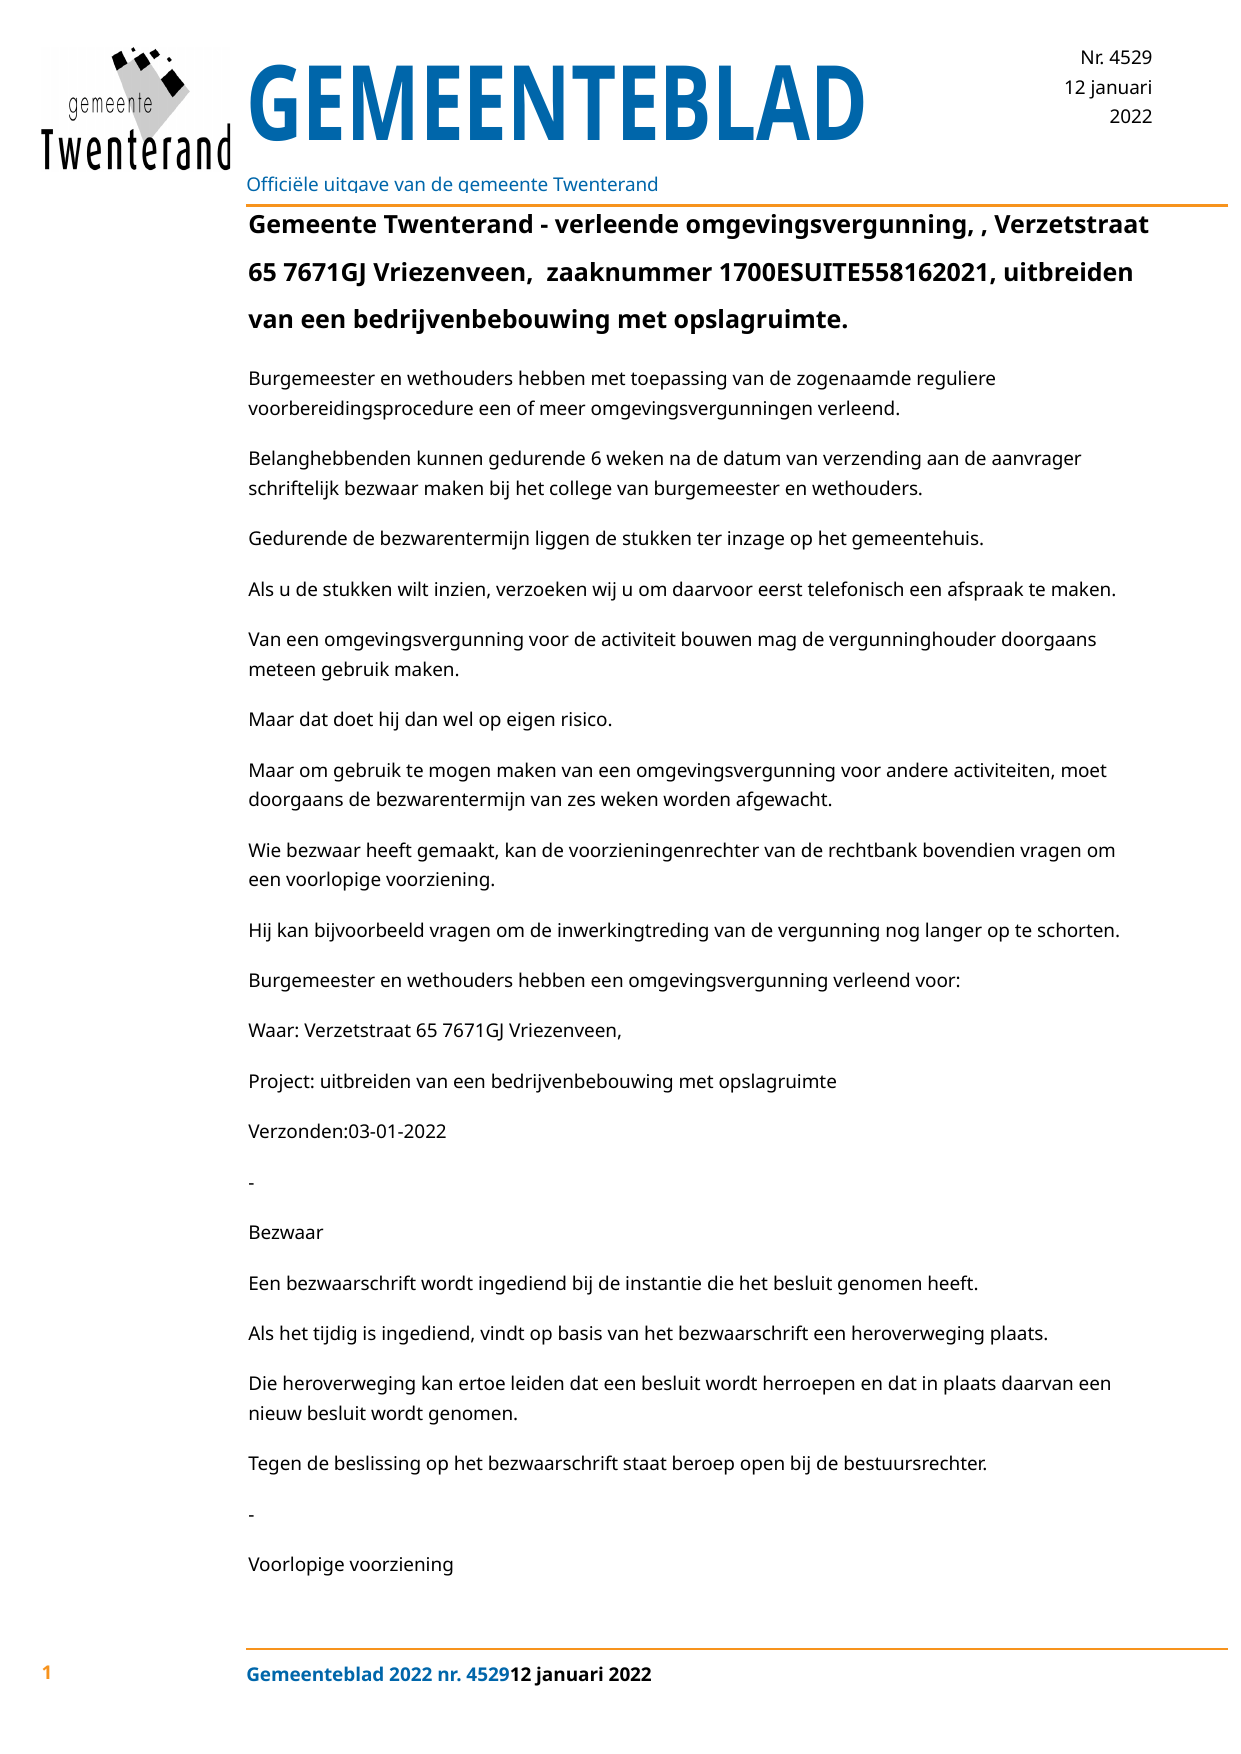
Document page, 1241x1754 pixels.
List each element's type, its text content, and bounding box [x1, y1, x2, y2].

text - [248, 1169, 1152, 1194]
text Wie bezwaar heeft gemaakt, kan de voorzieningenrechter van de rechtbank bovendien vragen om een voorlopige voorziening. [248, 837, 1152, 892]
text Als het tijdig is ingediend, vindt op basis van het bezwaarschrift een heroverweging plaats. [248, 1320, 1152, 1346]
text Burgemeester en wethouders hebben met toepassing van de zogenaamde reguliere voorbereidingsprocedure een of meer omgevingsvergunningen verleend. [248, 366, 1152, 421]
text Als u de stukken wilt inzien, verzoeken wij u om daarvoor eerst telefonisch een afspraak te maken. [248, 576, 1152, 602]
text Een bezwaarschrift wordt ingediend bij de instantie die het besluit genomen heeft. [248, 1270, 1152, 1295]
text Gemeente Twenterand - verleende omgevingsvergunning, , Verzetstraat 65 7671GJ Vriezenveen, zaaknummer 1700ESUITE558162021, uitbreiden van een bedrijvenbebouwing met opslagruimte. [248, 207, 1152, 336]
text Gedurende de bezwarentermijn liggen de stukken ter inzage op het gemeentehuis. [248, 526, 1152, 551]
text Maar dat doet hij dan wel op eigen risico. [248, 706, 1152, 732]
text Burgemeester en wethouders hebben een omgevingsvergunning verleend voor: [248, 967, 1152, 993]
text Belanghebbenden kunnen gedurende 6 weken na de datum van verzending aan de aanvrager schriftelijk bezwaar maken bij het college van burgemeester en wethouders. [248, 446, 1152, 501]
text Hij kan bijvoorbeeld vragen om de inwerkingtreding van de vergunning nog langer op te schorten. [248, 917, 1152, 942]
text Bezwaar [248, 1219, 1152, 1245]
text Verzonden:03-01-2022 [248, 1118, 1152, 1144]
text Die heroverweging kan ertoe leiden dat een besluit wordt herroepen en dat in plaats daarvan een nieuw besluit wordt genomen. [248, 1371, 1152, 1426]
text Voorlopige voorziening [248, 1551, 1152, 1577]
text Van een omgevingsvergunning voor de activiteit bouwen mag de vergunninghouder doorgaans meteen gebruik maken. [248, 626, 1152, 682]
text Waar: Verzetstraat 65 7671GJ Vriezenveen, [248, 1018, 1152, 1043]
picture [41, 47, 231, 172]
text - [248, 1501, 1152, 1527]
text Maar om gebruik te mogen maken van een omgevingsvergunning voor andere activiteiten, moet doorgaans de bezwarentermijn van zes weken worden afgewacht. [248, 757, 1152, 812]
text Tegen de beslissing op het bezwaarschrift staat beroep open bij de bestuursrechter. [248, 1451, 1152, 1476]
text Project: uitbreiden van een bedrijvenbebouwing met opslagruimte [248, 1068, 1152, 1094]
